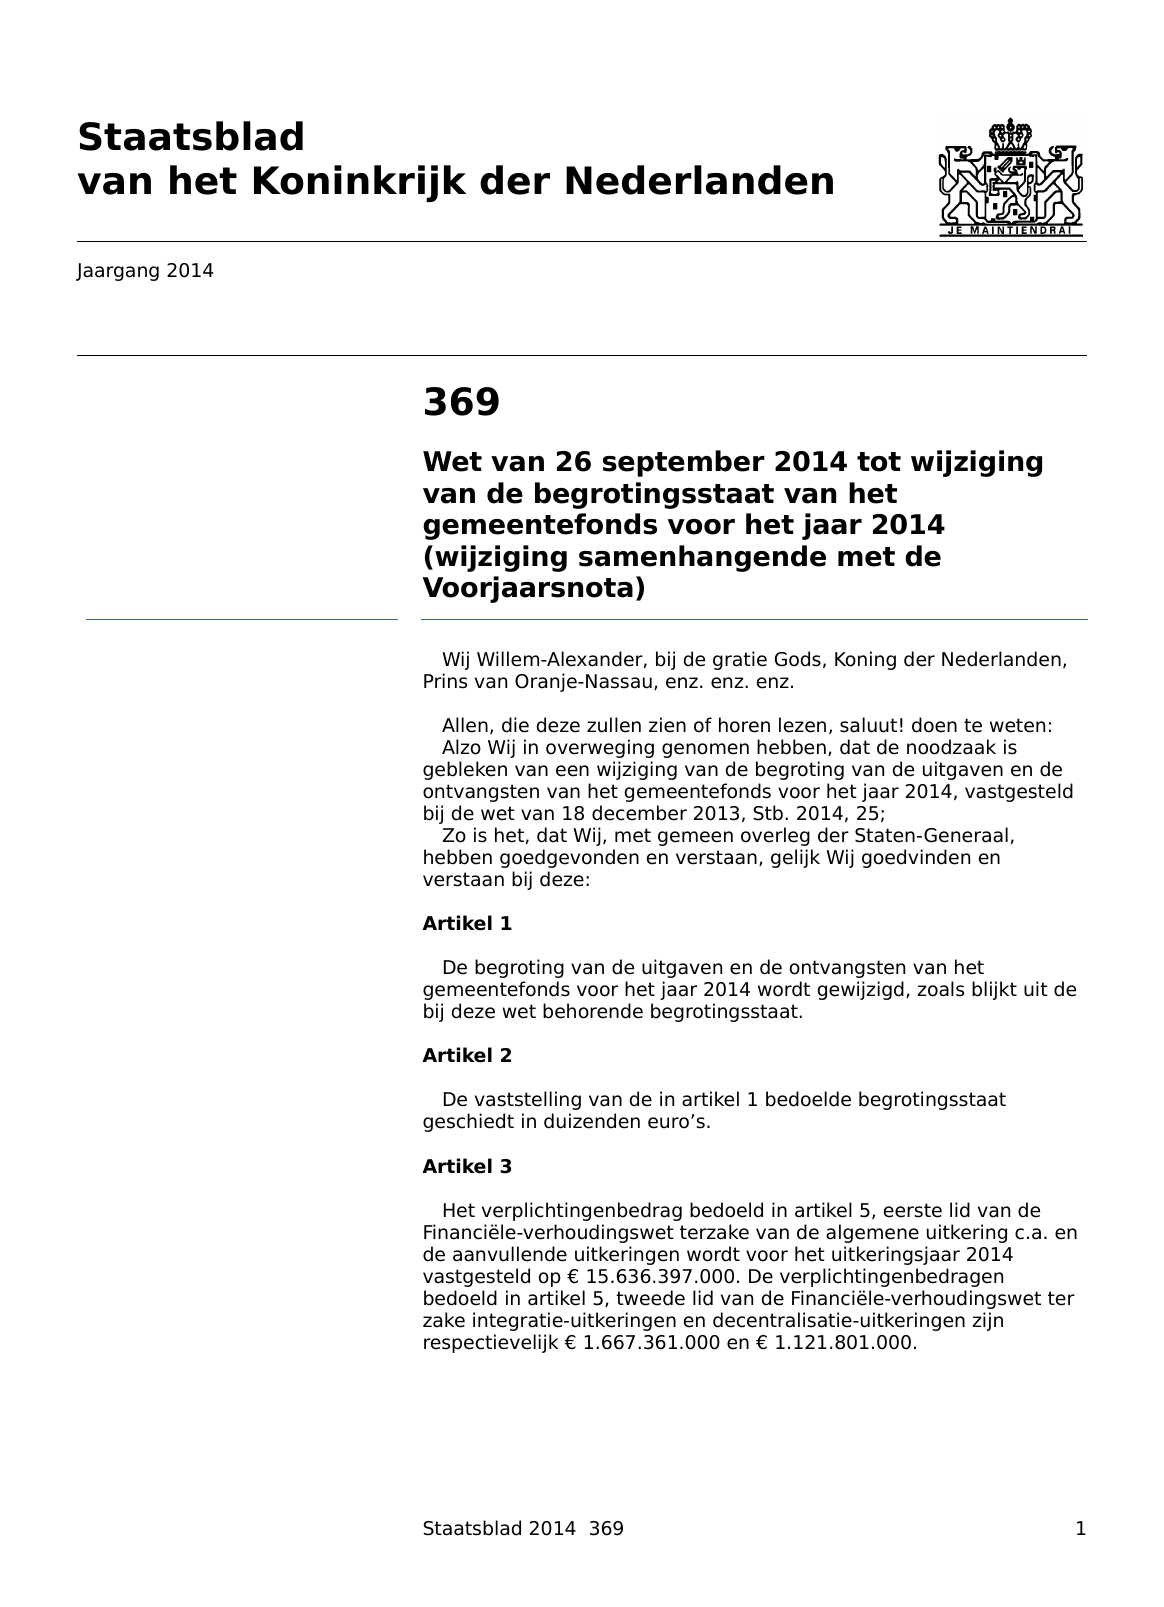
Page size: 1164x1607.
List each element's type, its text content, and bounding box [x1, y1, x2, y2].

subtitle Artikel 3 [422, 1156, 1087, 1177]
text Het verplichtingenbedrag bedoeld in artikel 5, eerste lid van de Financiële-verhoudingswet terzake van de algemene uitkering c.a. en de aanvullende uitkeringen wordt voor het uitkeringsjaar 2014 vastgesteld op € 15.636.397.000. De verplichtingenbedragen bedoeld in artikel 5, tweede lid van de Financiële-verhoudingswet ter zake integratie-uitkeringen en decentralisatie-uitkeringen zijn respectievelijk € 1.667.361.000 en € 1.121.801.000. [422, 1200, 1087, 1353]
text Zo is het, dat Wij, met gemeen overleg der Staten-Generaal, hebben goedgevonden en verstaan, gelijk Wij goedvinden en verstaan bij deze: [422, 825, 1087, 891]
text Wij Willem-Alexander, bij de gratie Gods, Koning der Nederlanden, Prins van Oranje-Nassau, enz. enz. enz. [422, 649, 1087, 693]
table_header [886, 100, 1087, 241]
text Wet van 26 september 2014 tot wijziging van de begrotingsstaat van het gemeentefonds voor het jaar 2014 (wijziging samenhangende met de Voorjaarsnota) [422, 447, 1087, 604]
text Allen, die deze zullen zien of horen lezen, saluut! doen te weten: [422, 715, 1087, 737]
subtitle Artikel 1 [422, 913, 1087, 935]
subtitle 369 [422, 381, 1087, 424]
table_header Staatsblad van het Koninkrijk der Nederlanden [77, 100, 886, 241]
text Alzo Wij in overweging genomen hebben, dat de noodzaak is gebleken van een wijziging van de begroting van de uitgaven en de ontvangsten van het gemeentefonds voor het jaar 2014, vastgesteld bij de wet van 18 december 2013, Stb. 2014, 25; [422, 737, 1087, 825]
text De vaststelling van de in artikel 1 bedoelde begrotingsstaat geschiedt in duizenden euro’s. [422, 1089, 1087, 1133]
subtitle Artikel 2 [422, 1045, 1087, 1067]
picture [936, 115, 1087, 240]
table_cell Jaargang 2014 [77, 242, 1087, 355]
text De begroting van de uitgaven en de ontvangsten van het gemeentefonds voor het jaar 2014 wordt gewijzigd, zoals blijkt uit de bij deze wet behorende begrotingsstaat. [422, 957, 1087, 1023]
